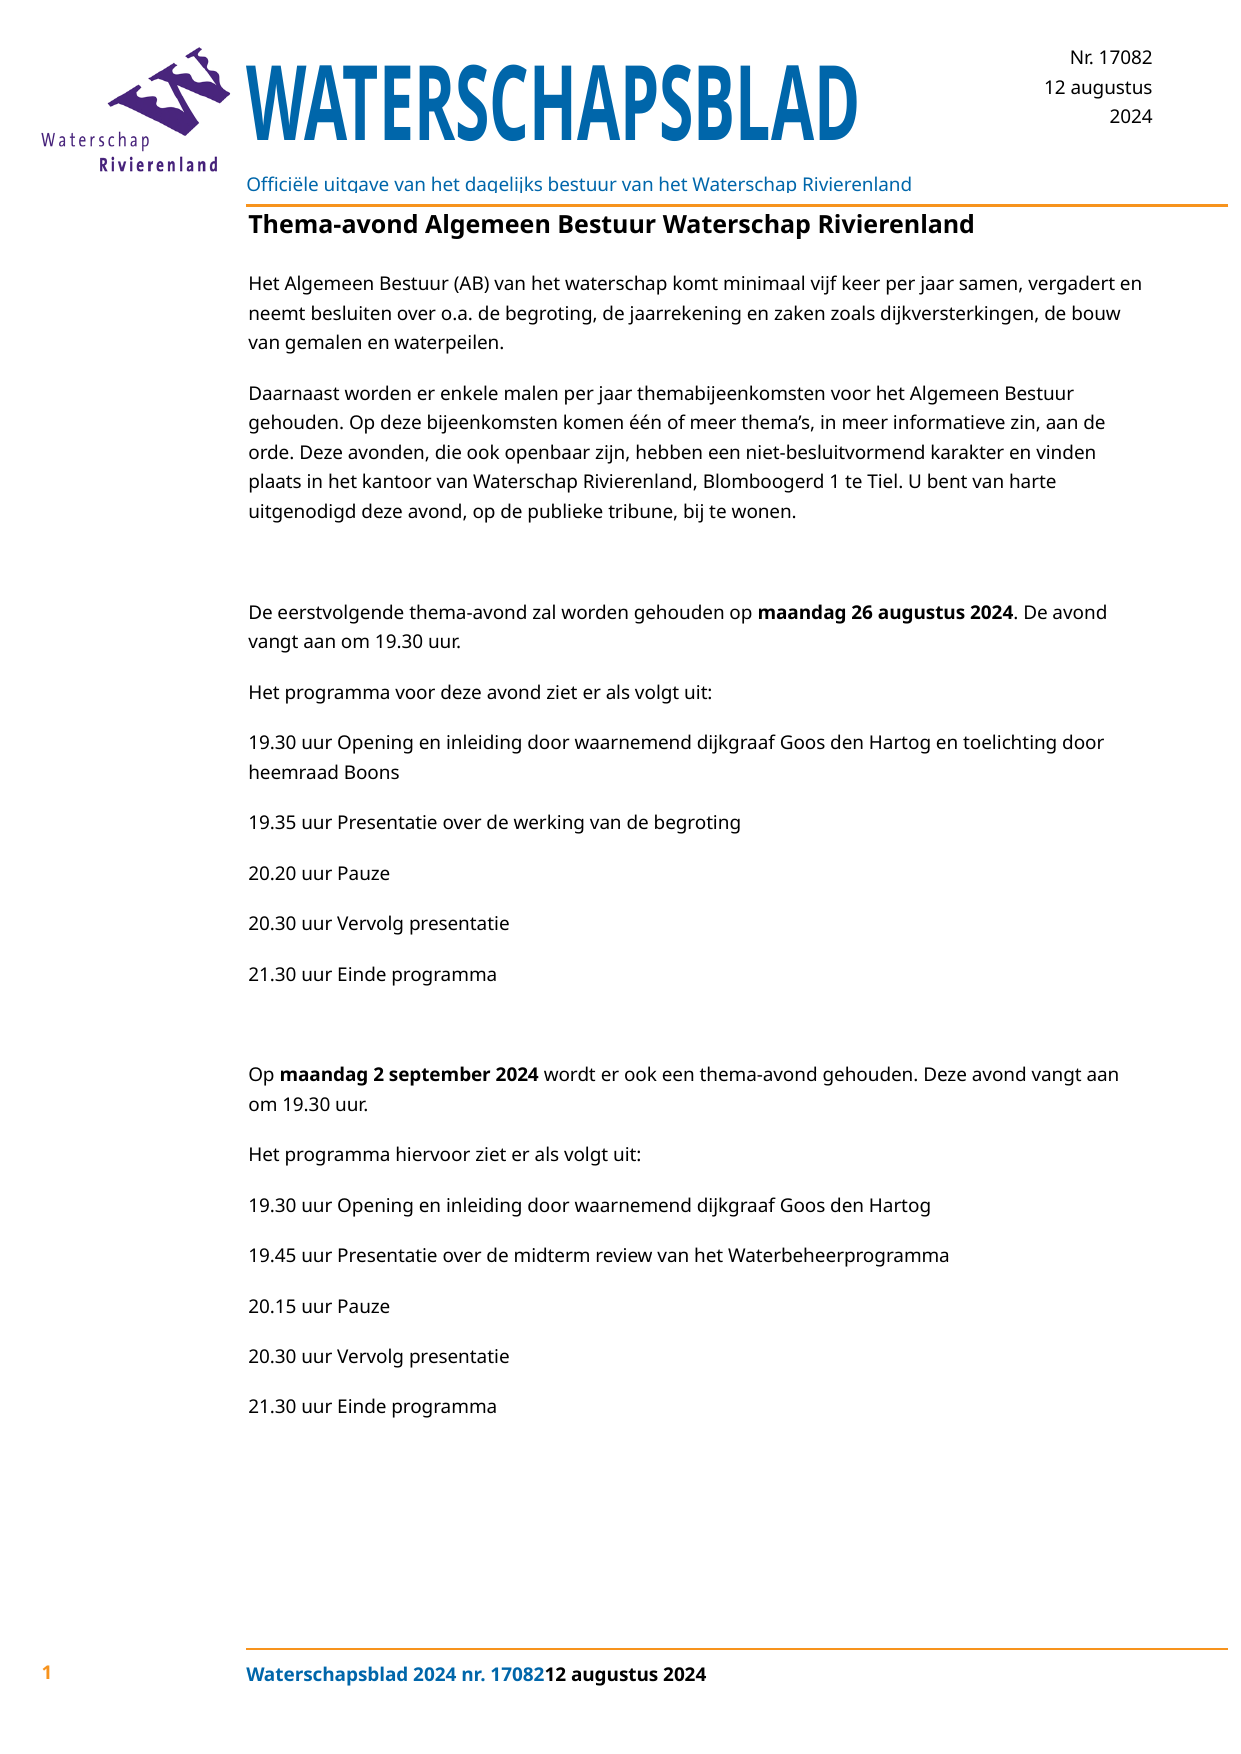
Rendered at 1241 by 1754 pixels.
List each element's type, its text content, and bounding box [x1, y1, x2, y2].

text 21.30 uur Einde programma [248, 1394, 1152, 1419]
picture [41, 47, 231, 172]
text Daarnaast worden er enkele malen per jaar themabijeenkomsten voor het Algemeen Bestuur gehouden. Op deze bijeenkomsten komen één of meer thema’s, in meer informatieve zin, aan de orde. Deze avonden, die ook openbaar zijn, hebben een niet-besluitvormend karakter en vinden plaats in het kantoor van Waterschap Rivierenland, Blomboogerd 1 te Tiel. U bent van harte uitgenodigd deze avond, op de publieke tribune, bij te wonen. [248, 380, 1152, 524]
text 19.30 uur Opening en inleiding door waarnemend dijkgraaf Goos den Hartog en toelichting door heemraad Boons [248, 729, 1152, 785]
text 19.30 uur Opening en inleiding door waarnemend dijkgraaf Goos den Hartog [248, 1192, 1152, 1218]
text Het programma voor deze avond ziet er als volgt uit: [248, 679, 1152, 705]
text 20.30 uur Vervolg presentatie [248, 1343, 1152, 1369]
text Het programma hiervoor ziet er als volgt uit: [248, 1142, 1152, 1167]
text 19.35 uur Presentatie over de werking van de begroting [248, 809, 1152, 835]
text 19.45 uur Presentatie over de midterm review van het Waterbeheerprogramma [248, 1242, 1152, 1268]
text Op maandag 2 september 2024 wordt er ook een thema-avond gehouden. Deze avond vangt aan om 19.30 uur. [248, 1062, 1152, 1117]
text Het Algemeen Bestuur (AB) van het waterschap komt minimaal vijf keer per jaar samen, vergadert en neemt besluiten over o.a. de begroting, de jaarrekening en zaken zoals dijkversterkingen, de bouw van gemalen en waterpeilen. [248, 270, 1152, 355]
text 20.20 uur Pauze [248, 860, 1152, 886]
text Thema-avond Algemeen Bestuur Waterschap Rivierenland [248, 207, 1152, 241]
text 20.30 uur Vervolg presentatie [248, 910, 1152, 936]
text 21.30 uur Einde programma [248, 961, 1152, 986]
text De eerstvolgende thema-avond zal worden gehouden op maandag 26 augustus 2024. De avond vangt aan om 19.30 uur. [248, 599, 1152, 654]
text 20.15 uur Pauze [248, 1293, 1152, 1318]
